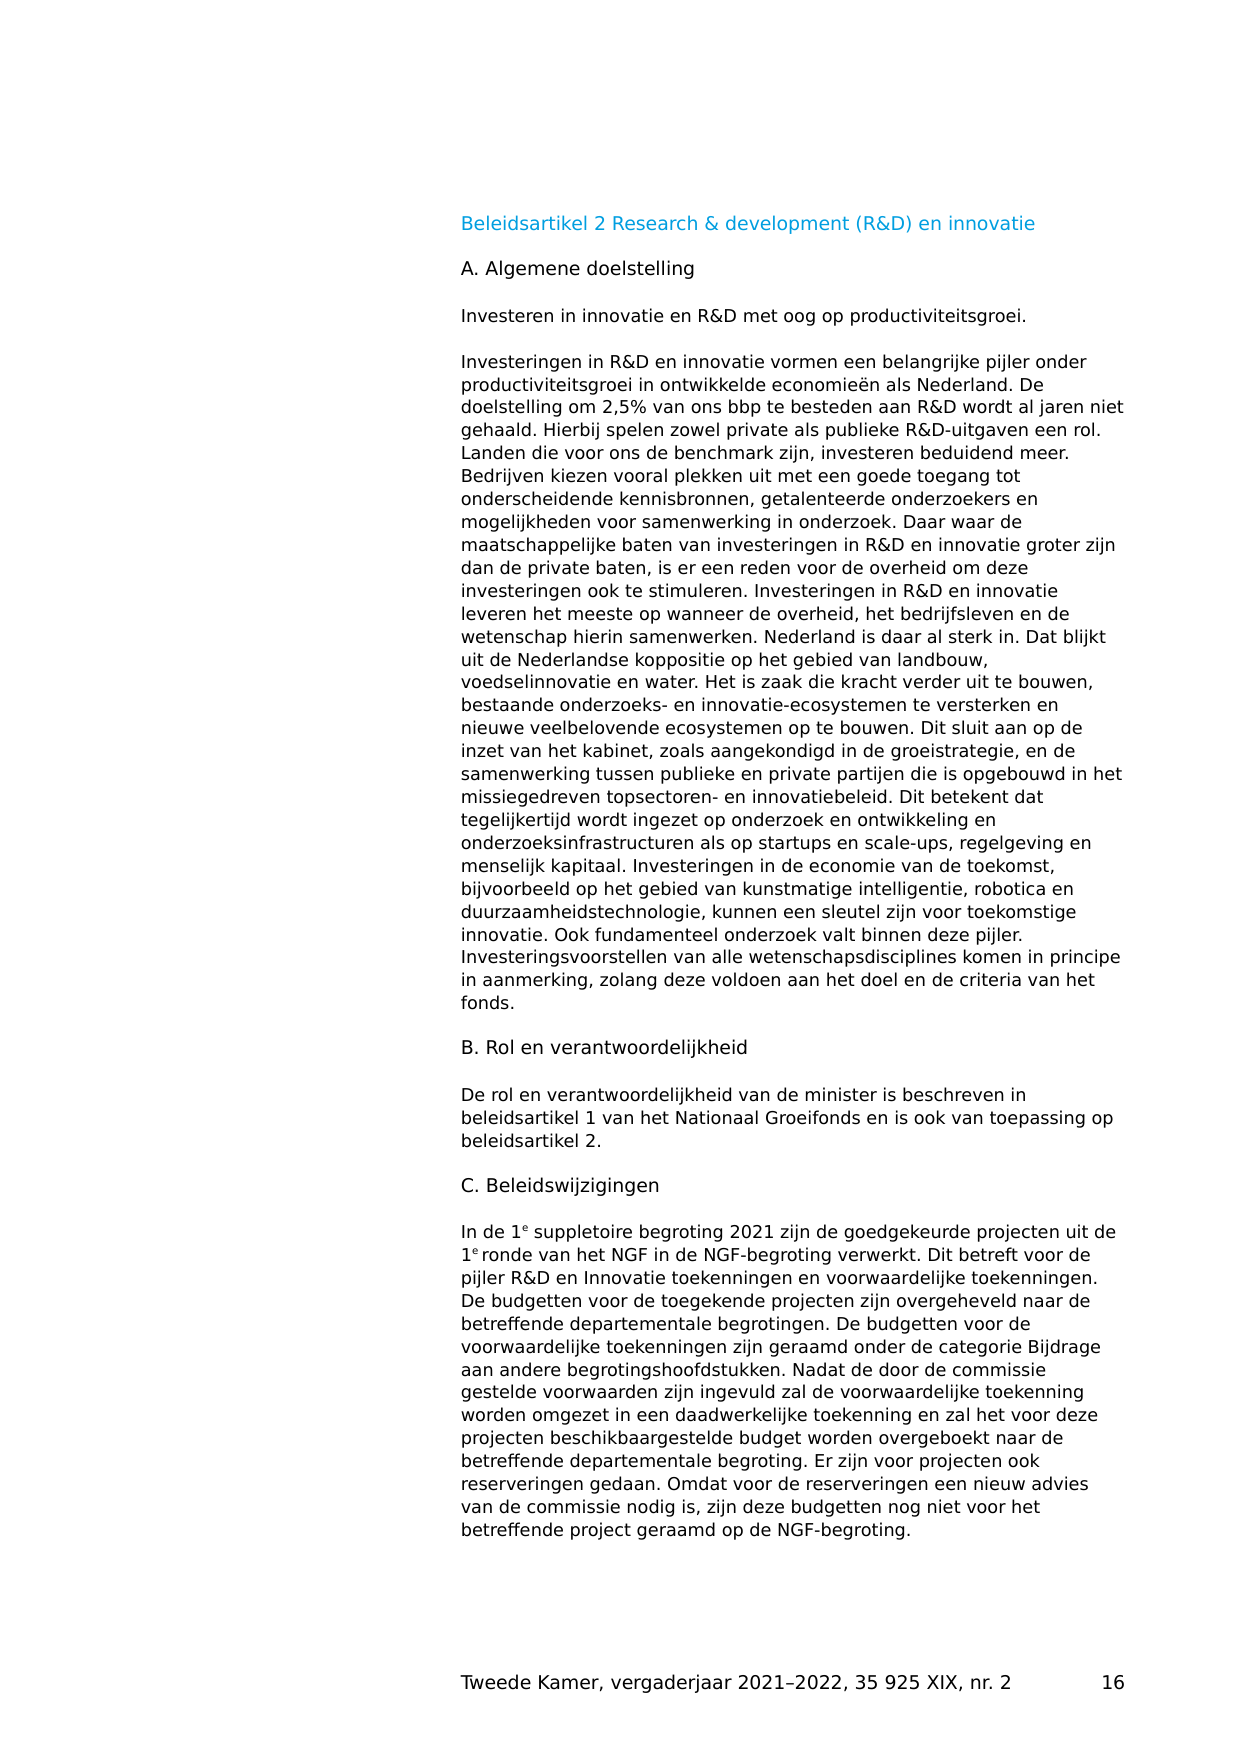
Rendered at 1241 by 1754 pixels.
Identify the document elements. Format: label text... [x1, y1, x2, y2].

title C. Beleidswijzigingen [461, 1174, 1125, 1197]
title A. Algemene doelstelling [461, 258, 1125, 280]
title Beleidsartikel 2 Research & development (R&D) en innovatie [461, 213, 1125, 235]
text In de 1e suppletoire begroting 2021 zijn de goedgekeurde projecten uit de 1e ronde van het NGF in de NGF-begroting verwerkt. Dit betreft voor de pijler R&D en Innovatie toekenningen en voorwaardelijke toekenningen. De budgetten voor de toegekende projecten zijn overgeheveld naar de betreffende departementale begrotingen. De budgetten voor de voorwaardelijke toekenningen zijn geraamd onder de categorie Bijdrage aan andere begrotingshoofdstukken. Nadat de door de commissie gestelde voorwaarden zijn ingevuld zal de voorwaardelijke toekenning worden omgezet in een daadwerkelijke toekenning en zal het voor deze projecten beschikbaargestelde budget worden overgeboekt naar de betreffende departementale begroting. Er zijn voor projecten ook reserveringen gedaan. Omdat voor de reserveringen een nieuw advies van de commissie nodig is, zijn deze budgetten nog niet voor het betreffende project geraamd op de NGF-begroting. [461, 1220, 1125, 1541]
text Investeringen in R&D en innovatie vormen een belangrijke pijler onder productiviteitsgroei in ontwikkelde economieën als Nederland. De doelstelling om 2,5% van ons bbp te besteden aan R&D wordt al jaren niet gehaald. Hierbij spelen zowel private als publieke R&D-uitgaven een rol. Landen die voor ons de benchmark zijn, investeren beduidend meer. Bedrijven kiezen vooral plekken uit met een goede toegang tot onderscheidende kennisbronnen, getalenteerde onderzoekers en mogelijkheden voor samenwerking in onderzoek. Daar waar de maatschappelijke baten van investeringen in R&D en innovatie groter zijn dan de private baten, is er een reden voor de overheid om deze investeringen ook te stimuleren. Investeringen in R&D en innovatie leveren het meeste op wanneer de overheid, het bedrijfsleven en de wetenschap hierin samenwerken. Nederland is daar al sterk in. Dat blijkt uit de Nederlandse koppositie op het gebied van landbouw, voedselinnovatie en water. Het is zaak die kracht verder uit te bouwen, bestaande onderzoeks- en innovatie-ecosystemen te versterken en nieuwe veelbelovende ecosystemen op te bouwen. Dit sluit aan op de inzet van het kabinet, zoals aangekondigd in de groeistrategie, en de samenwerking tussen publieke en private partijen die is opgebouwd in het missiegedreven topsectoren- en innovatiebeleid. Dit betekent dat tegelijkertijd wordt ingezet op onderzoek en ontwikkeling en onderzoeksinfrastructuren als op startups en scale-ups, regelgeving en menselijk kapitaal. Investeringen in de economie van de toekomst, bijvoorbeeld op het gebied van kunstmatige intelligentie, robotica en duurzaamheidstechnologie, kunnen een sleutel zijn voor toekomstige innovatie. Ook fundamenteel onderzoek valt binnen deze pijler. Investeringsvoorstellen van alle wetenschapsdisciplines komen in principe in aanmerking, zolang deze voldoen aan het doel en de criteria van het fonds. [461, 350, 1125, 1014]
text De rol en verantwoordelijkheid van de minister is beschreven in beleidsartikel 1 van het Nationaal Groeifonds en is ook van toepassing op beleidsartikel 2. [461, 1083, 1125, 1152]
text Investeren in innovatie en R&D met oog op productiviteitsgroei. [461, 304, 1125, 327]
title B. Rol en verantwoordelijkheid [461, 1037, 1125, 1059]
